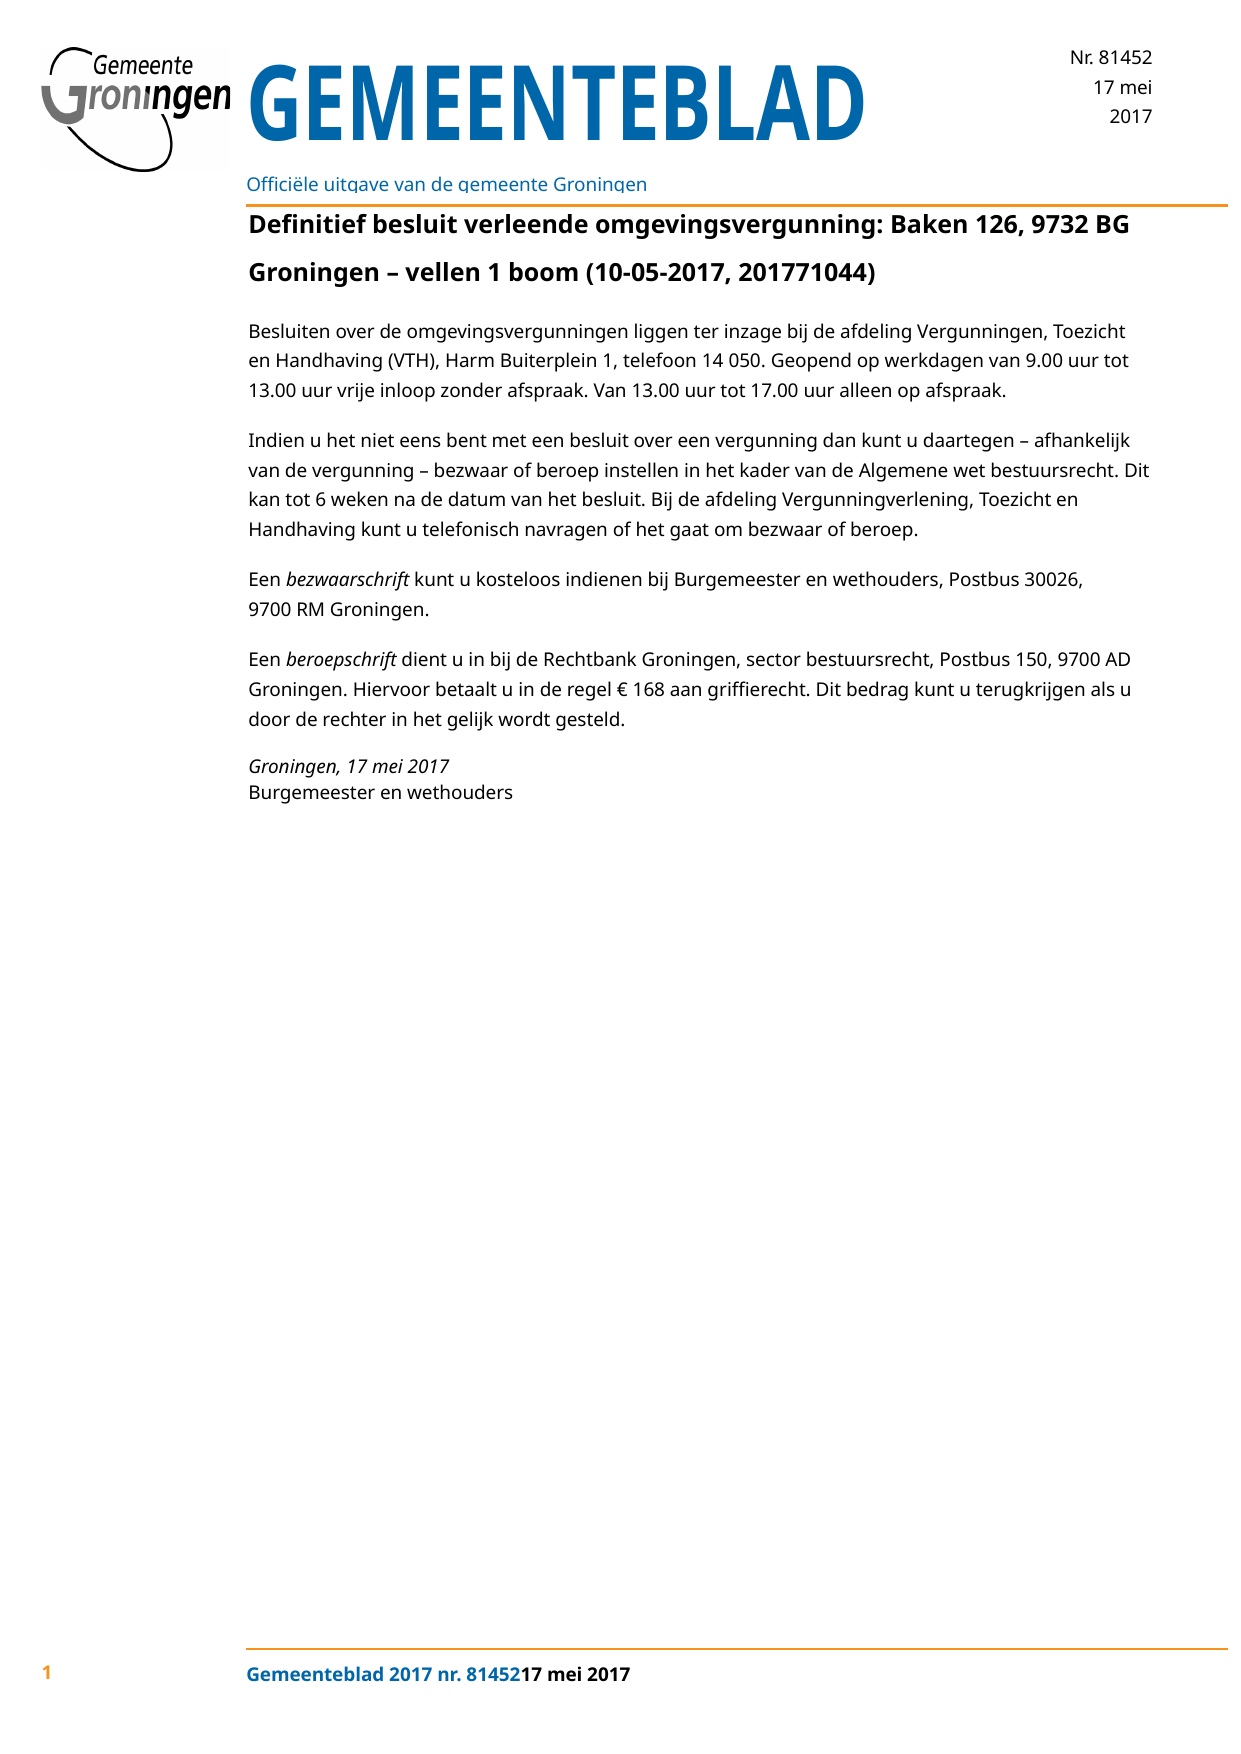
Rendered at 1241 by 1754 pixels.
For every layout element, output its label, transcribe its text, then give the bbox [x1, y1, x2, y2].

text Groningen, 17 mei 2017 [248, 754, 1152, 779]
text Indien u het niet eens bent met een besluit over een vergunning dan kunt u daartegen – afhankelijk van de vergunning – bezwaar of beroep instellen in het kader van de Algemene wet bestuursrecht. Dit kan tot 6 weken na de datum van het besluit. Bij de afdeling Vergunningverlening, Toezicht en Handhaving kunt u telefonisch navragen of het gaat om bezwaar of beroep. [248, 427, 1152, 542]
text Burgemeester en wethouders [248, 779, 1152, 805]
picture [41, 47, 231, 172]
text Een bezwaarschrift kunt u kosteloos indienen bij Burgemeester en wethouders, Postbus 30026, 9700 RM Groningen. [248, 567, 1152, 622]
text Definitief besluit verleende omgevingsvergunning: Baken 126, 9732 BG Groningen – vellen 1 boom (10-05-2017, 201771044) [248, 207, 1152, 288]
text Een beroepschrift dient u in bij de Rechtbank Groningen, sector bestuursrecht, Postbus 150, 9700 AD Groningen. Hiervoor betaalt u in de regel € 168 aan griffierecht. Dit bedrag kunt u terugkrijgen als u door de rechter in het gelijk wordt gesteld. [248, 647, 1152, 732]
text Besluiten over de omgevingsvergunningen liggen ter inzage bij de afdeling Vergunningen, Toezicht en Handhaving (VTH), Harm Buiterplein 1, telefoon 14 050. Geopend op werkdagen van 9.00 uur tot 13.00 uur vrije inloop zonder afspraak. Van 13.00 uur tot 17.00 uur alleen op afspraak. [248, 318, 1152, 403]
